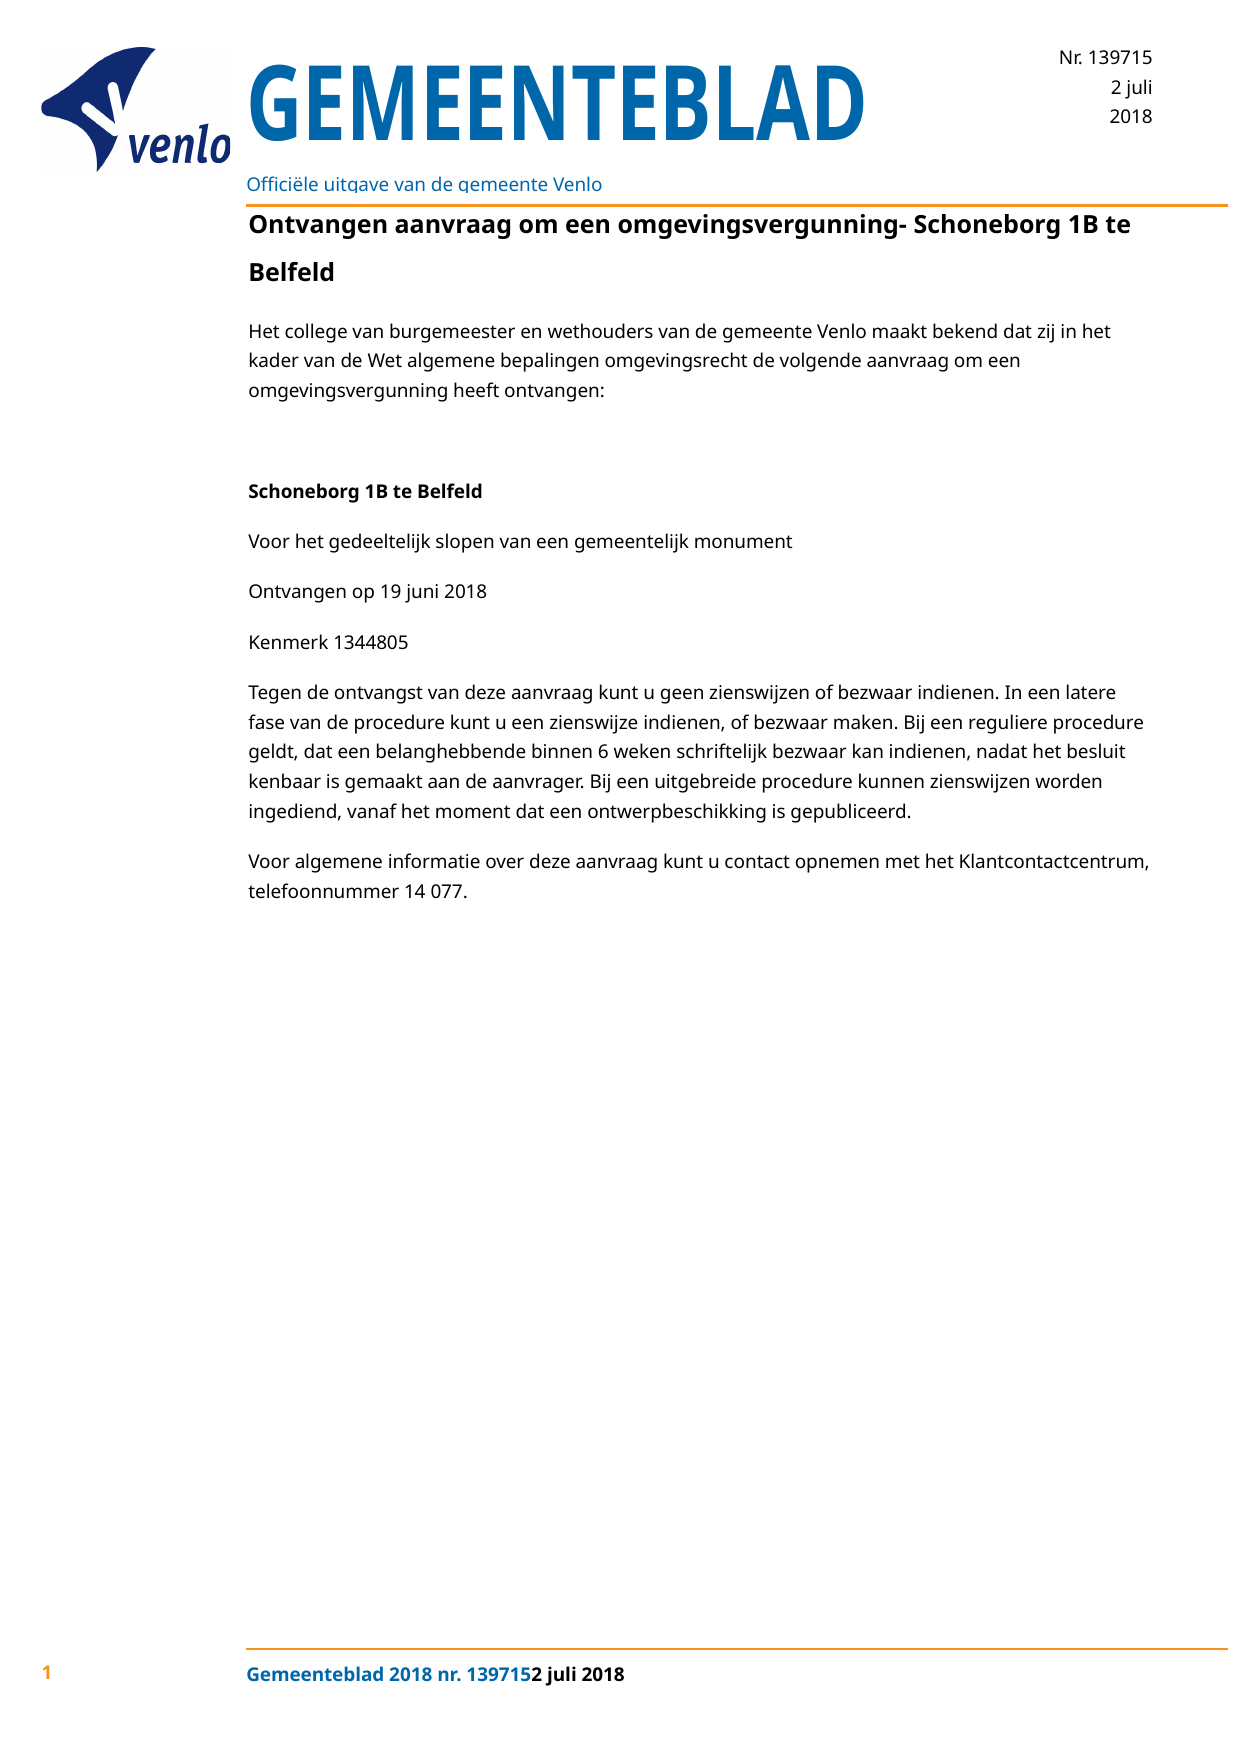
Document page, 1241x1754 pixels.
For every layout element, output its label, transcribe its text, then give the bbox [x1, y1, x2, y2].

text Voor het gedeeltelijk slopen van een gemeentelijk monument [248, 528, 1152, 554]
text Ontvangen aanvraag om een omgevingsvergunning- Schoneborg 1B te Belfeld [248, 207, 1152, 288]
text Tegen de ontvangst van deze aanvraag kunt u geen zienswijzen of bezwaar indienen. In een latere fase van de procedure kunt u een zienswijze indienen, of bezwaar maken. Bij een reguliere procedure geldt, dat een belanghebbende binnen 6 weken schriftelijk bezwaar kan indienen, nadat het besluit kenbaar is gemaakt aan de aanvrager. Bij een uitgebreide procedure kunnen zienswijzen worden ingediend, vanaf het moment dat een ontwerpbeschikking is gepubliceerd. [248, 679, 1152, 824]
text Ontvangen op 19 juni 2018 [248, 579, 1152, 604]
text Kenmerk 1344805 [248, 629, 1152, 655]
picture [41, 47, 231, 172]
text Voor algemene informatie over deze aanvraag kunt u contact opnemen met het Klantcontactcentrum, telefoonnummer 14 077. [248, 848, 1152, 904]
text Schoneborg 1B te Belfeld [248, 478, 1152, 504]
text Het college van burgemeester en wethouders van de gemeente Venlo maakt bekend dat zij in het kader van de Wet algemene bepalingen omgevingsrecht de volgende aanvraag om een omgevingsvergunning heeft ontvangen: [248, 318, 1152, 403]
